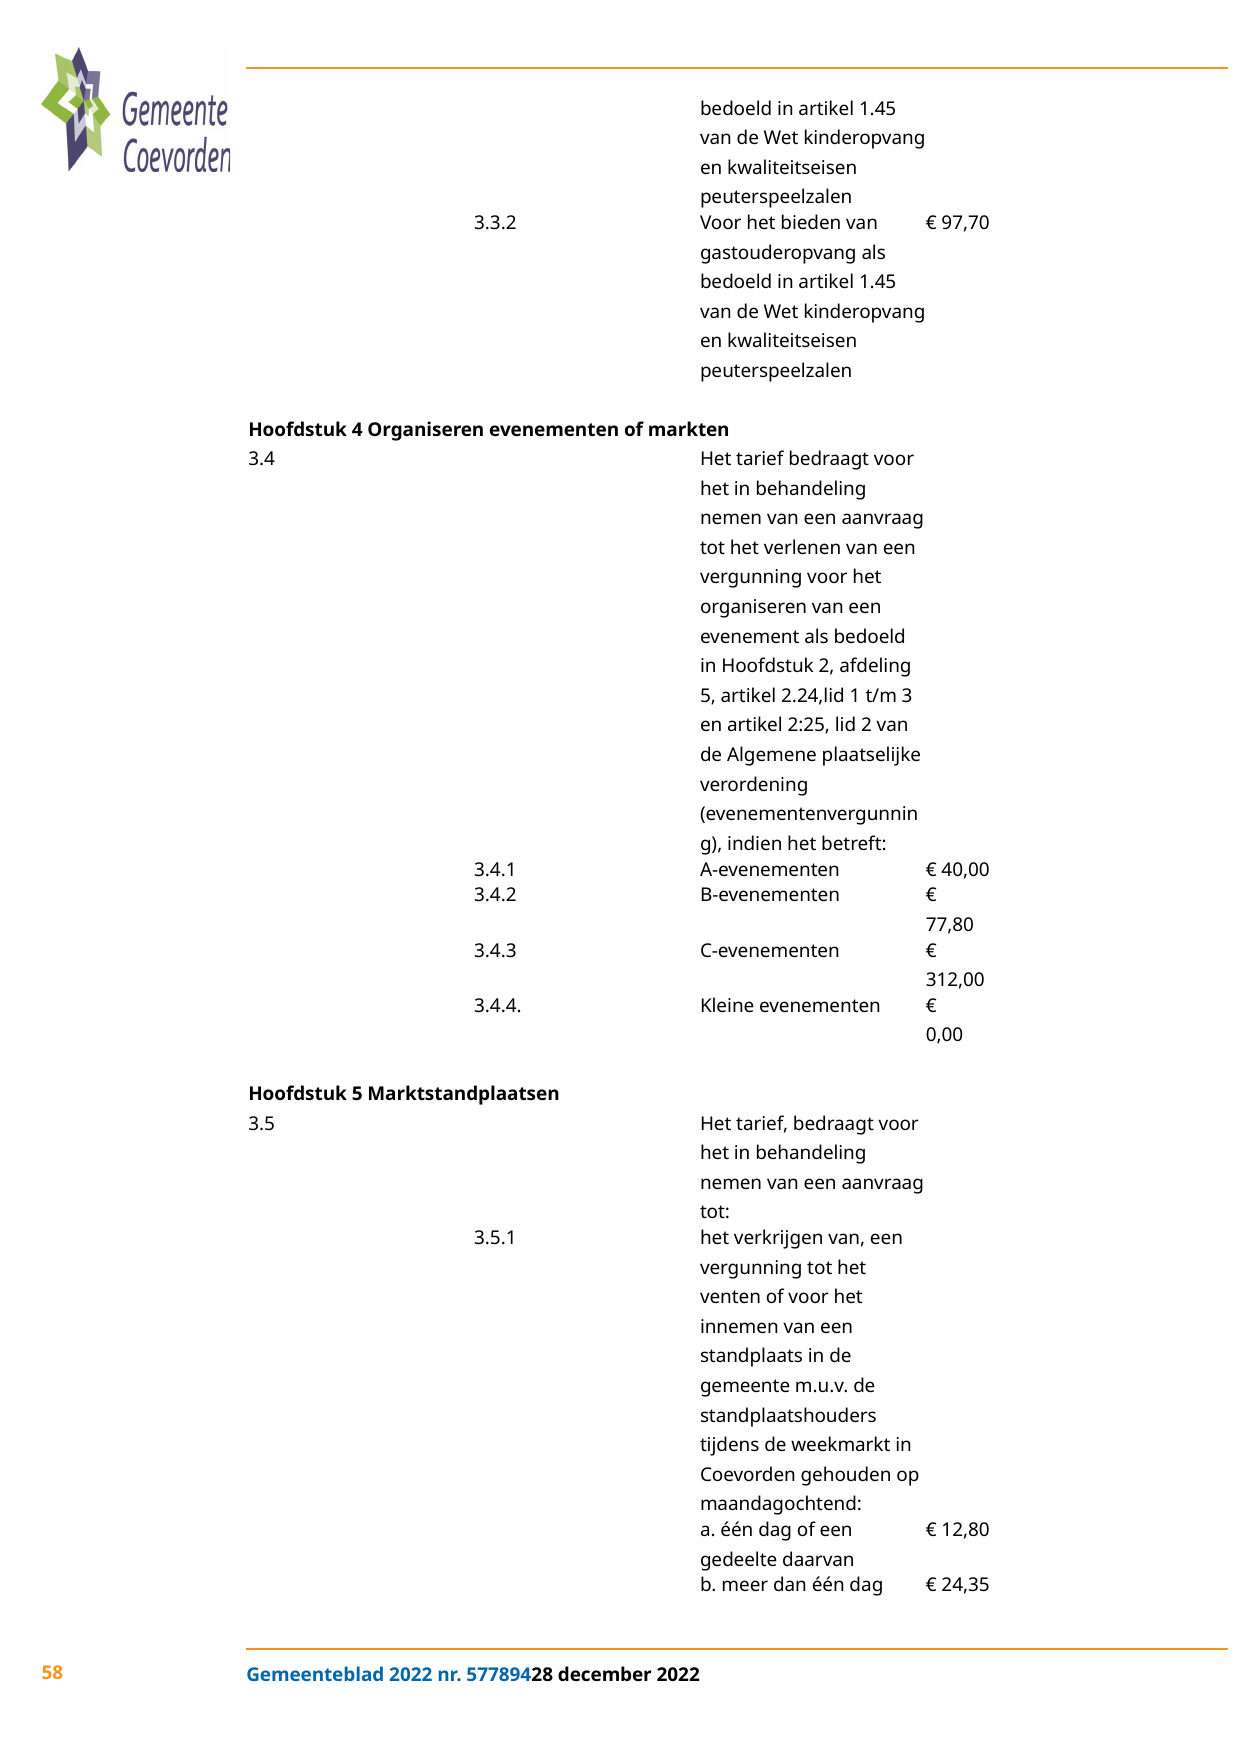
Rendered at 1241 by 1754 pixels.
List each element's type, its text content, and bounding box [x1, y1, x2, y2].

table_cell [926, 1224, 1152, 1516]
table_header [474, 445, 700, 856]
table_cell [248, 1572, 474, 1597]
table_cell [248, 209, 474, 383]
text Hoofdstuk 4 Organiseren evenementen of markten [248, 416, 1152, 441]
table_cell [248, 1224, 474, 1516]
table_cell [248, 937, 474, 992]
table_cell [926, 95, 1152, 209]
table_cell € 312,00 [926, 937, 1152, 992]
table_cell 3.5.1 [474, 1224, 700, 1516]
table_header [926, 445, 1152, 856]
table_header [926, 1110, 1152, 1224]
table_cell bedoeld in artikel 1.45 van de Wet kinderopvang en kwaliteitseisen peuterspeelzalen [700, 95, 926, 209]
table_cell 3.3.2 [474, 209, 700, 383]
table_header 3.5 [248, 1110, 474, 1224]
table_cell C-evenementen [700, 937, 926, 992]
table_cell 3.4.3 [474, 937, 700, 992]
table_cell 3.4.1 [474, 856, 700, 881]
table_cell [474, 1572, 700, 1597]
table_cell b. meer dan één dag [700, 1572, 926, 1597]
table_cell € 12,80 [926, 1516, 1152, 1572]
table_cell € 77,80 [926, 881, 1152, 937]
table_header [474, 1110, 700, 1224]
table_header Het tarief, bedraagt voor het in behandeling nemen van een aanvraag tot: [700, 1110, 926, 1224]
text Hoofdstuk 5 Marktstandplaatsen [248, 1080, 1152, 1106]
table_cell € 24,35 [926, 1572, 1152, 1597]
table_cell [248, 881, 474, 937]
table_cell 3.4.4. [474, 992, 700, 1047]
picture [41, 47, 231, 172]
table_cell [248, 992, 474, 1047]
table_cell € 40,00 [926, 856, 1152, 881]
table_cell A-evenementen [700, 856, 926, 881]
table_header Het tarief bedraagt voor het in behandeling nemen van een aanvraag tot het verlenen van een vergunning voor het organiseren van een evenement als bedoeld in Hoofdstuk 2, afdeling 5, artikel 2.24,lid 1 t/m 3 en artikel 2:25, lid 2 van de Algemene plaatselijke verordening (evenementenvergunning), indien het betreft: [700, 445, 926, 856]
table_cell [248, 95, 474, 209]
table_cell het verkrijgen van, een vergunning tot het venten of voor het innemen van een standplaats in de gemeente m.u.v. de standplaatshouders tijdens de weekmarkt in Coevorden gehouden op maandagochtend: [700, 1224, 926, 1516]
table_cell € 97,70 [926, 209, 1152, 383]
table_cell [248, 1516, 474, 1572]
table_header 3.4 [248, 445, 474, 856]
table_cell [248, 856, 474, 881]
table_cell 3.4.2 [474, 881, 700, 937]
table_cell B-evenementen [700, 881, 926, 937]
table_cell € 0,00 [926, 992, 1152, 1047]
table_cell [474, 1516, 700, 1572]
table_cell Voor het bieden van gastouderopvang als bedoeld in artikel 1.45 van de Wet kinderopvang en kwaliteitseisen peuterspeelzalen [700, 209, 926, 383]
table_cell a. één dag of een gedeelte daarvan [700, 1516, 926, 1572]
table_cell [474, 95, 700, 209]
table_cell Kleine evenementen [700, 992, 926, 1047]
